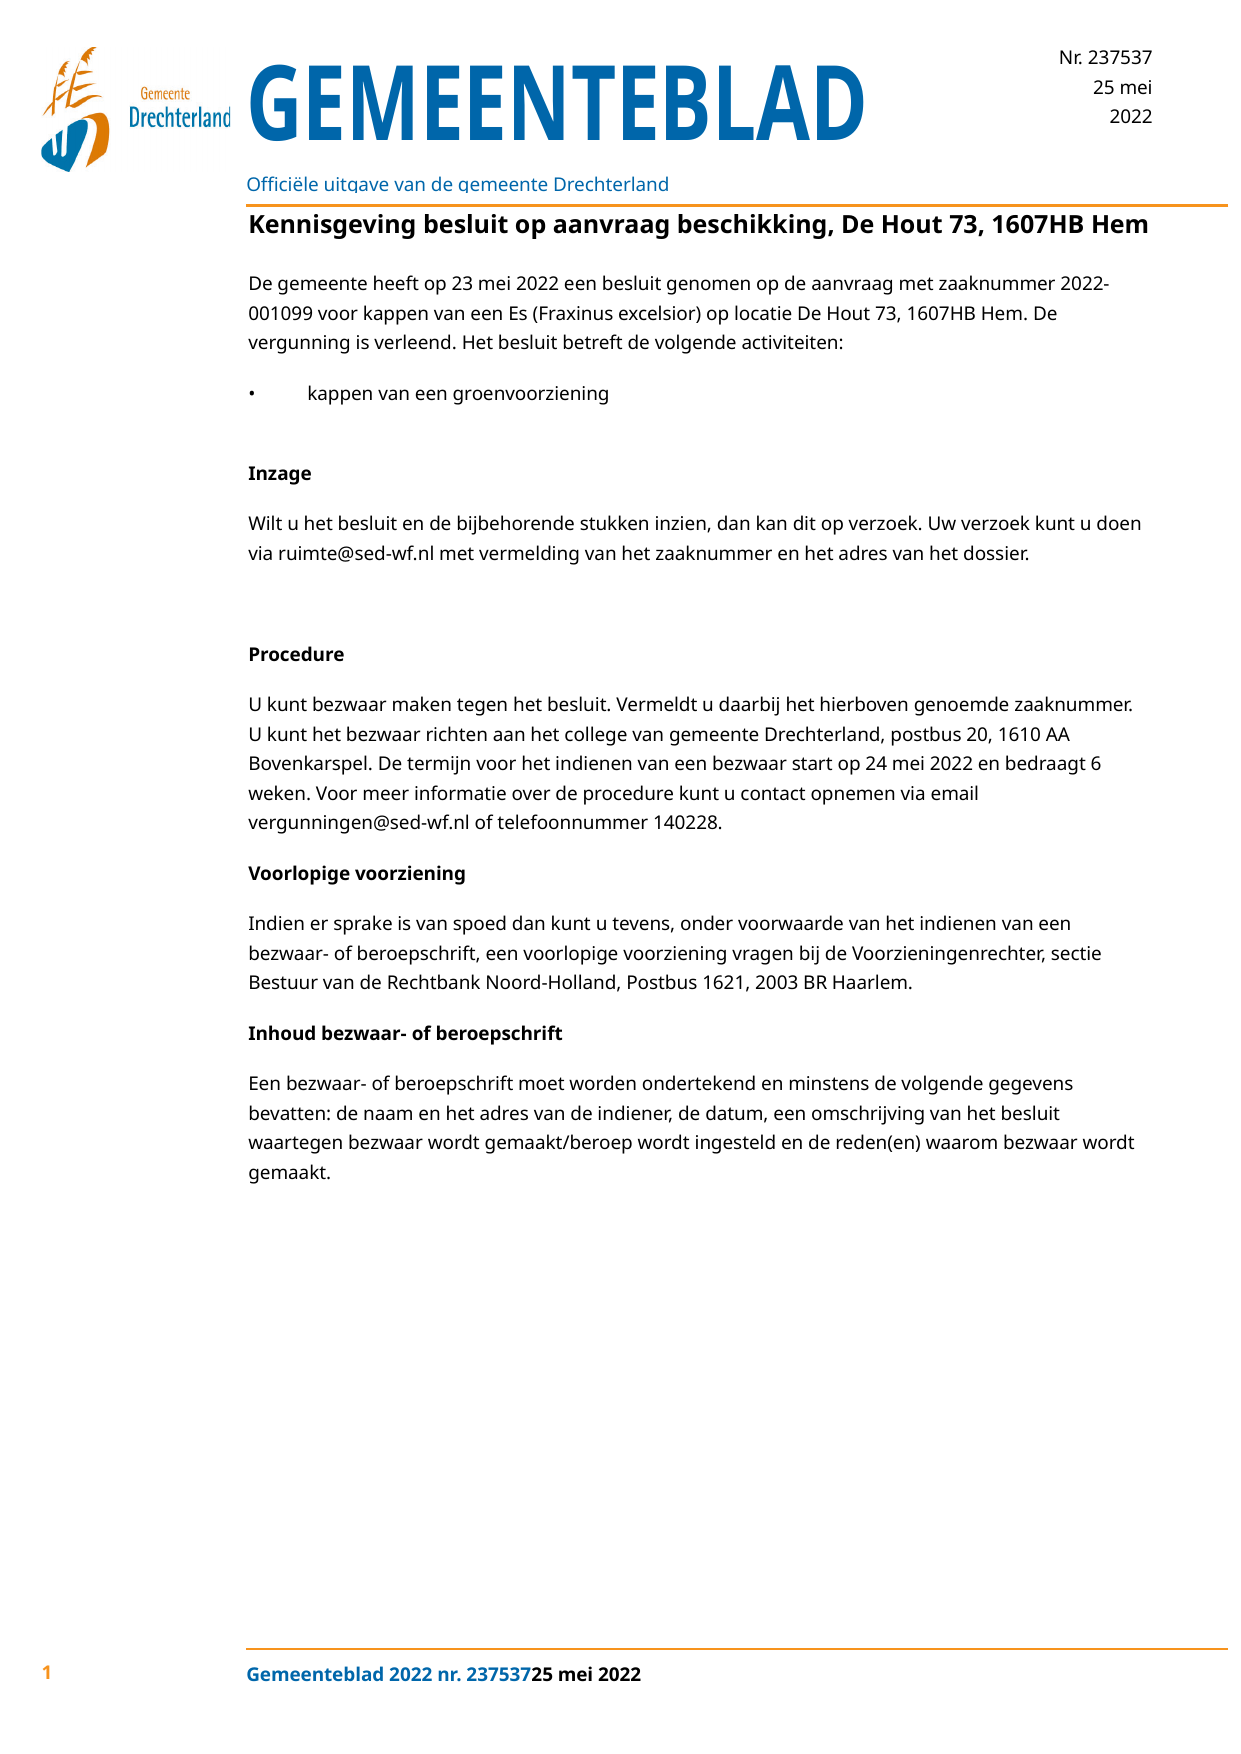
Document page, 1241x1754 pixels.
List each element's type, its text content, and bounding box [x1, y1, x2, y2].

picture [41, 47, 231, 172]
picture [226, 115, 231, 124]
text Inzage [248, 460, 1152, 486]
text Wilt u het besluit en de bijbehorende stukken inzien, dan kan dit op verzoek. Uw verzoek kunt u doen via ruimte@sed-wf.nl met vermelding van het zaaknummer en het adres van het dossier. [248, 510, 1152, 566]
picture [41, 158, 64, 172]
text Voorlopige voorziening [248, 860, 1152, 886]
text Kennisgeving besluit op aanvraag beschikking, De Hout 73, 1607HB Hem [248, 207, 1152, 241]
list kappen van een groenvoorziening [248, 380, 1152, 406]
text Procedure [248, 641, 1152, 666]
text Indien er sprake is van spoed dan kunt u tevens, onder voorwaarde van het indienen van een bezwaar- of beroepschrift, een voorlopige voorziening vragen bij de Voorzieningenrechter, sectie Bestuur van de Rechtbank Noord-Holland, Postbus 1621, 2003 BR Haarlem. [248, 910, 1152, 995]
text Inhoud bezwaar- of beroepschrift [248, 1020, 1152, 1046]
text Een bezwaar- of beroepschrift moet worden ondertekend en minstens de volgende gegevens bevatten: de naam en het adres van de indiener, de datum, een omschrijving van het besluit waartegen bezwaar wordt gemaakt/beroep wordt ingesteld en de reden(en) waarom bezwaar wordt gemaakt. [248, 1070, 1152, 1185]
text U kunt bezwaar maken tegen het besluit. Vermeldt u daarbij het hierboven genoemde zaaknummer. U kunt het bezwaar richten aan het college van gemeente Drechterland, postbus 20, 1610 AA Bovenkarspel. De termijn voor het indienen van een bezwaar start op 24 mei 2022 en bedraagt 6 weken. Voor meer informatie over de procedure kunt u contact opnemen via email vergunningen@sed-wf.nl of telefoonnummer 140228. [248, 691, 1152, 835]
text De gemeente heeft op 23 mei 2022 een besluit genomen op de aanvraag met zaaknummer 2022-001099 voor kappen van een Es (Fraxinus excelsior) op locatie De Hout 73, 1607HB Hem. De vergunning is verleend. Het besluit betreft de volgende activiteiten: [248, 270, 1152, 355]
